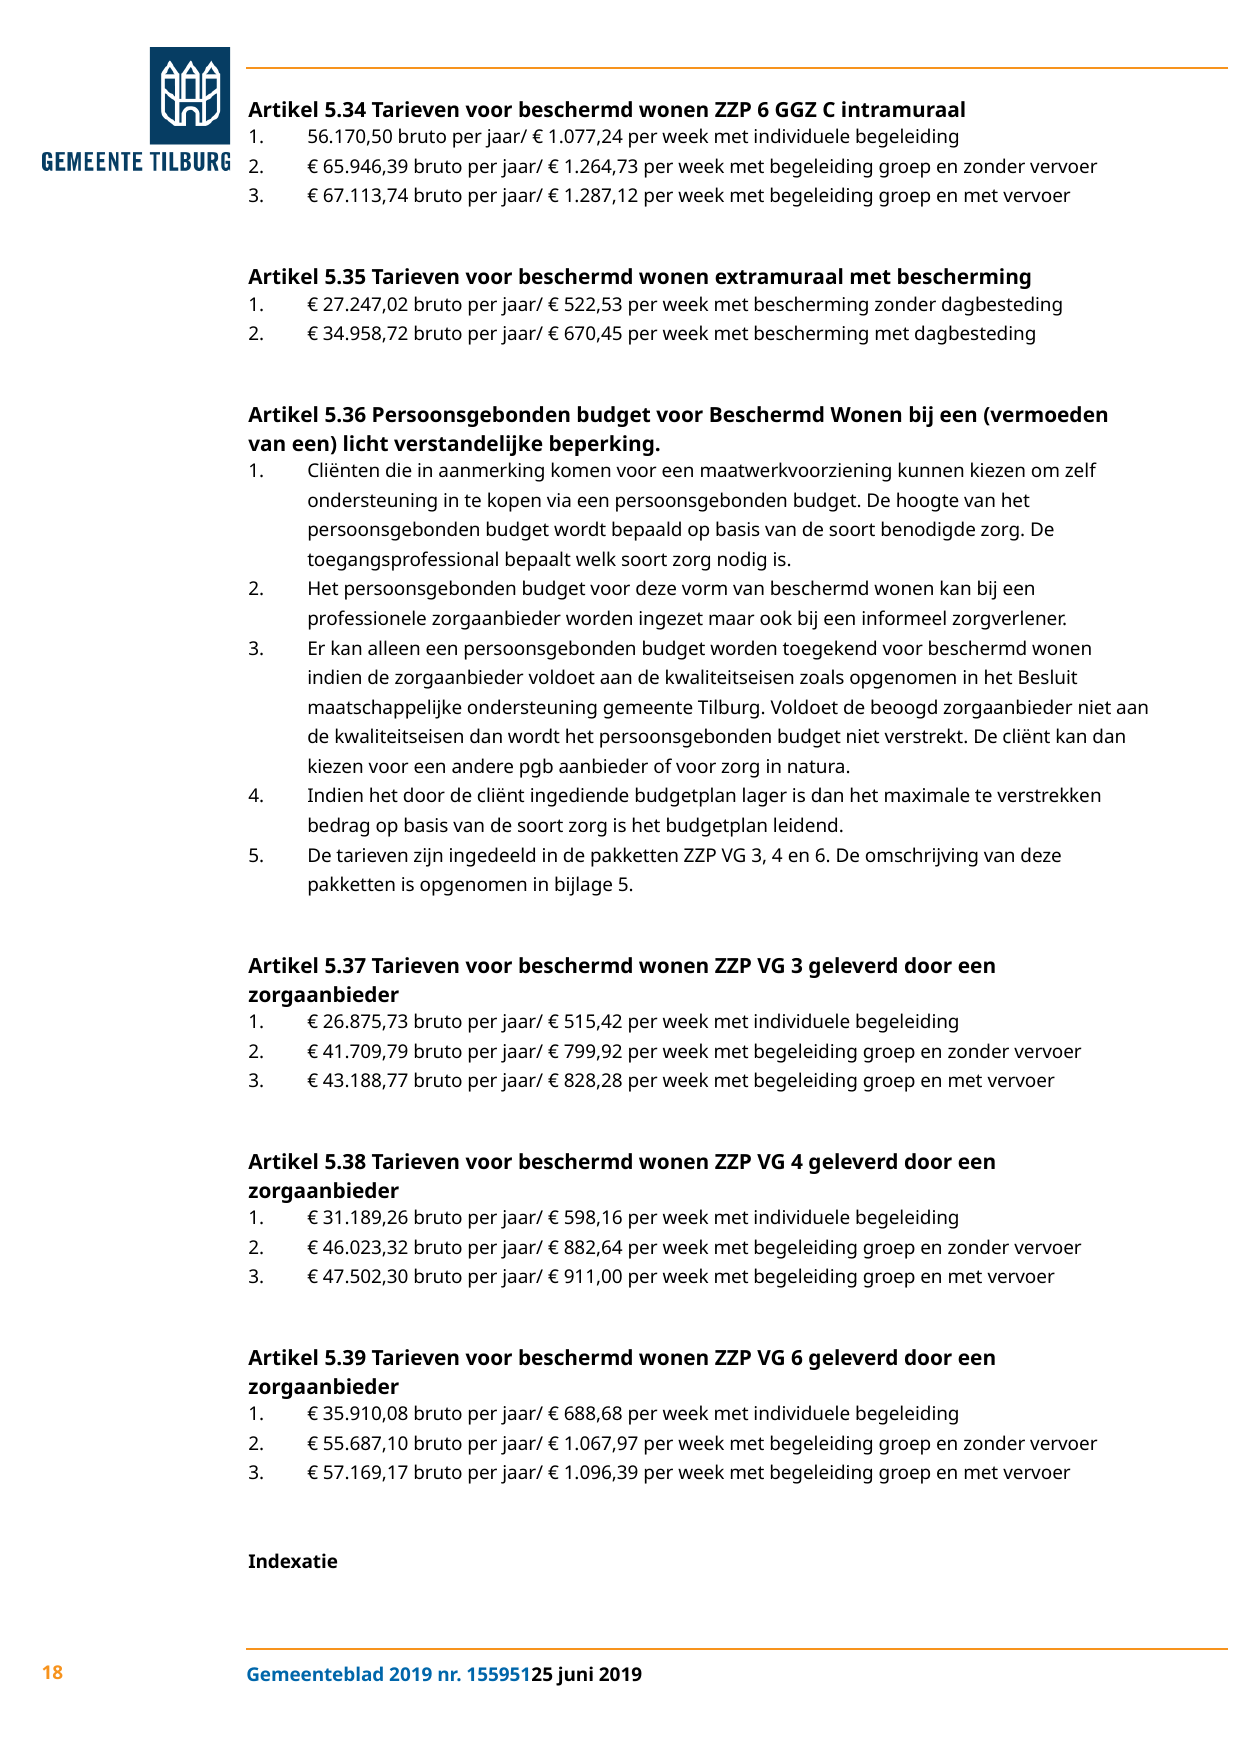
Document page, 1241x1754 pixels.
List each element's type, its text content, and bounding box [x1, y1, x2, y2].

list € 27.247,02 bruto per jaar/ € 522,53 per week met bescherming zonder dagbesteding [248, 291, 1152, 317]
text Artikel 5.35 Tarieven voor beschermd wonen extramuraal met bescherming [248, 262, 1152, 291]
list € 67.113,74 bruto per jaar/ € 1.287,12 per week met begeleiding groep en met vervoer [248, 182, 1152, 208]
list € 35.910,08 bruto per jaar/ € 688,68 per week met individuele begeleiding [248, 1400, 1152, 1426]
picture [41, 47, 231, 172]
list € 46.023,32 bruto per jaar/ € 882,64 per week met begeleiding groep en zonder vervoer [248, 1234, 1152, 1260]
text Artikel 5.36 Persoonsgebonden budget voor Beschermd Wonen bij een (vermoeden van een) licht verstandelijke beperking. [248, 400, 1152, 457]
list € 65.946,39 bruto per jaar/ € 1.264,73 per week met begeleiding groep en zonder vervoer [248, 153, 1152, 178]
list € 57.169,17 bruto per jaar/ € 1.096,39 per week met begeleiding groep en met vervoer [248, 1459, 1152, 1485]
text Artikel 5.38 Tarieven voor beschermd wonen ZZP VG 4 geleverd door een zorgaanbieder [248, 1147, 1152, 1204]
list 56.170,50 bruto per jaar/ € 1.077,24 per week met individuele begeleiding [248, 123, 1152, 149]
list Er kan alleen een persoonsgebonden budget worden toegekend voor beschermd wonen indien de zorgaanbieder voldoet aan de kwaliteitseisen zoals opgenomen in het Besluit maatschappelijke ondersteuning gemeente Tilburg. Voldoet de beoogd zorgaanbieder niet aan de kwaliteitseisen dan wordt het persoonsgebonden budget niet verstrekt. De cliënt kan dan kiezen voor een andere pgb aanbieder of voor zorg in natura. [248, 635, 1152, 779]
text Artikel 5.34 Tarieven voor beschermd wonen ZZP 6 GGZ C intramuraal [248, 95, 1152, 123]
list De tarieven zijn ingedeeld in de pakketten ZZP VG 3, 4 en 6. De omschrijving van deze pakketten is opgenomen in bijlage 5. [248, 842, 1152, 897]
text Artikel 5.39 Tarieven voor beschermd wonen ZZP VG 6 geleverd door een zorgaanbieder [248, 1343, 1152, 1400]
list € 41.709,79 bruto per jaar/ € 799,92 per week met begeleiding groep en zonder vervoer [248, 1038, 1152, 1064]
list € 43.188,77 bruto per jaar/ € 828,28 per week met begeleiding groep en met vervoer [248, 1067, 1152, 1093]
list Indien het door de cliënt ingediende budgetplan lager is dan het maximale te verstrekken bedrag op basis van de soort zorg is het budgetplan leidend. [248, 783, 1152, 838]
list € 55.687,10 bruto per jaar/ € 1.067,97 per week met begeleiding groep en zonder vervoer [248, 1430, 1152, 1456]
list Cliënten die in aanmerking komen voor een maatwerkvoorziening kunnen kiezen om zelf ondersteuning in te kopen via een persoonsgebonden budget. De hoogte van het persoonsgebonden budget wordt bepaald op basis van de soort benodigde zorg. De toegangsprofessional bepaalt welk soort zorg nodig is. [248, 457, 1152, 572]
list € 47.502,30 bruto per jaar/ € 911,00 per week met begeleiding groep en met vervoer [248, 1263, 1152, 1289]
list € 31.189,26 bruto per jaar/ € 598,16 per week met individuele begeleiding [248, 1204, 1152, 1230]
list € 34.958,72 bruto per jaar/ € 670,45 per week met bescherming met dagbesteding [248, 320, 1152, 346]
list Het persoonsgebonden budget voor deze vorm van beschermd wonen kan bij een professionele zorgaanbieder worden ingezet maar ook bij een informeel zorgverlener. [248, 576, 1152, 631]
text Indexatie [248, 1548, 1152, 1574]
list € 26.875,73 bruto per jaar/ € 515,42 per week met individuele begeleiding [248, 1008, 1152, 1034]
text Artikel 5.37 Tarieven voor beschermd wonen ZZP VG 3 geleverd door een zorgaanbieder [248, 951, 1152, 1008]
